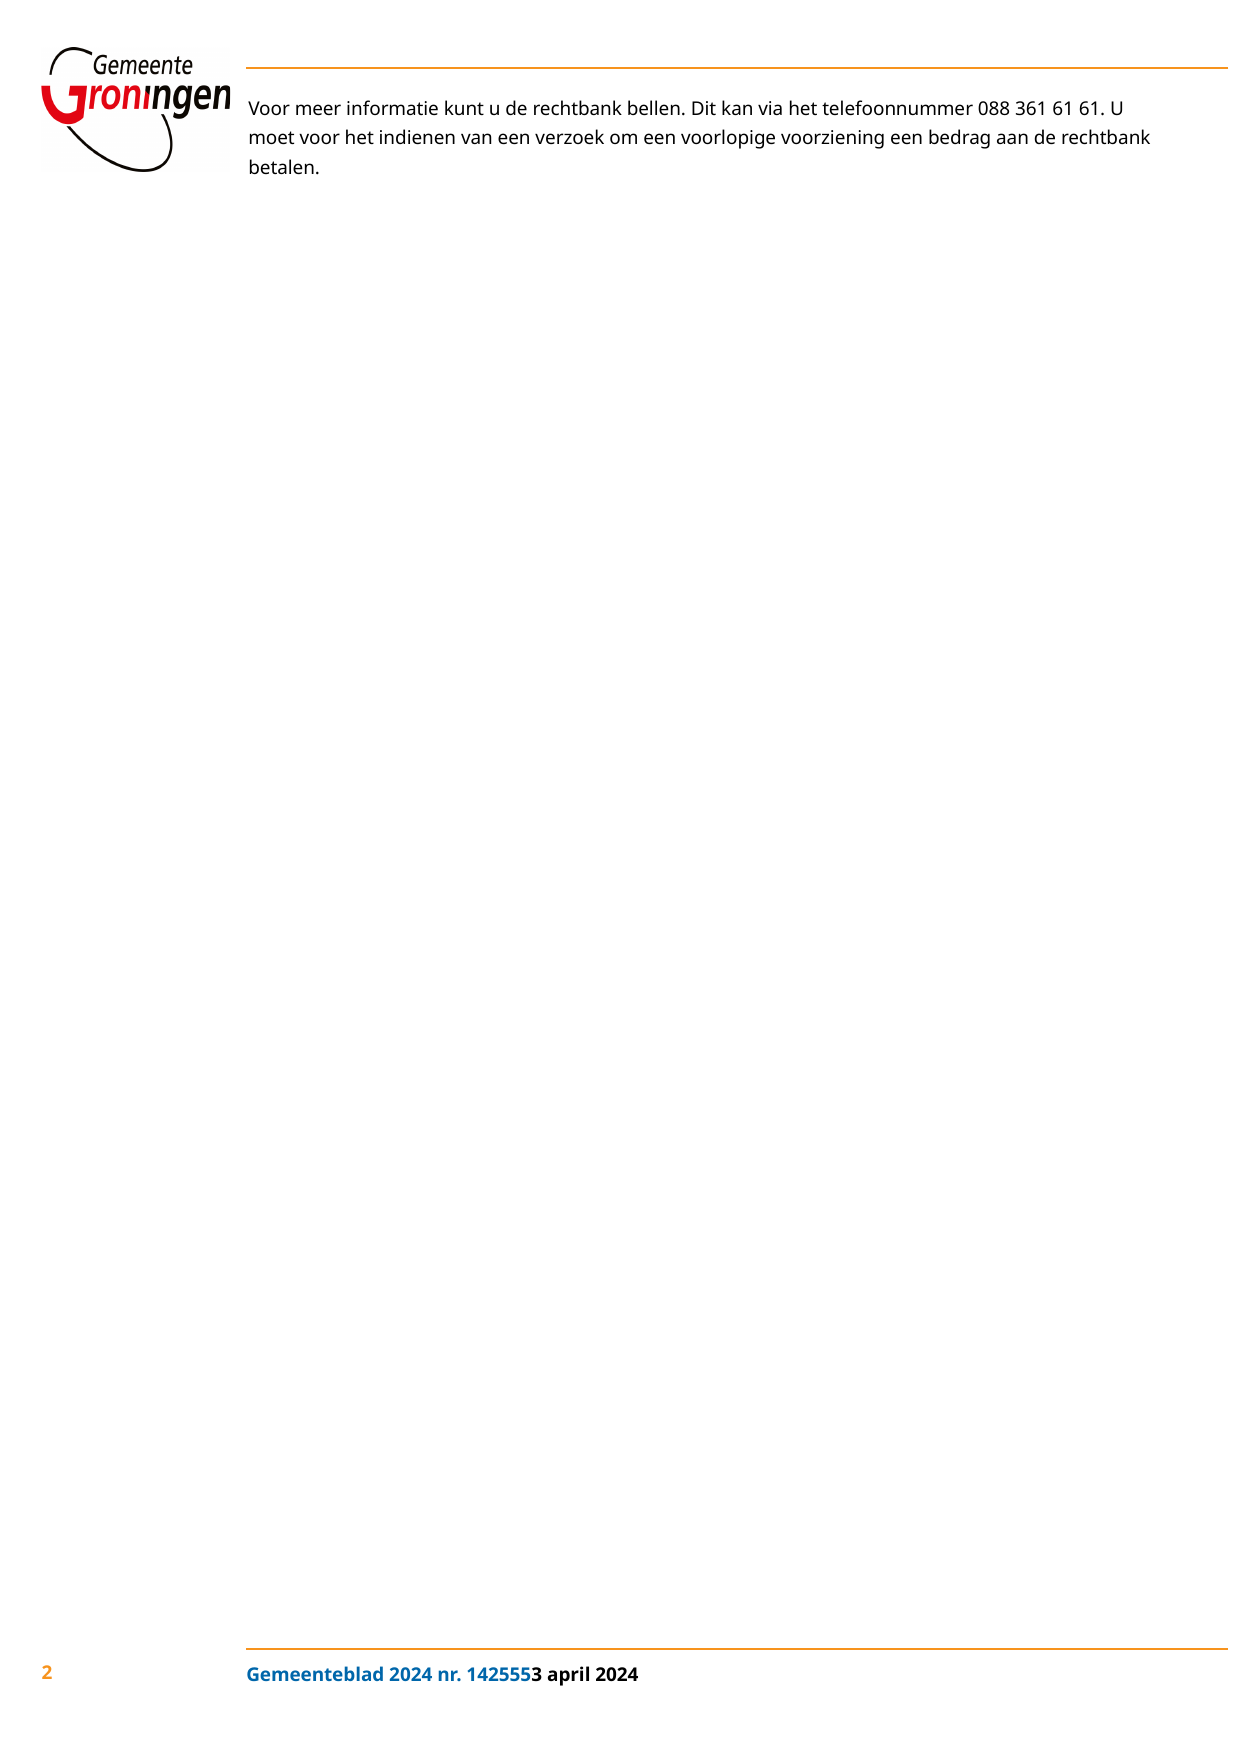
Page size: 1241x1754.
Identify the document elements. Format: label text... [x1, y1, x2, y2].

picture [41, 47, 231, 172]
text Voor meer informatie kunt u de rechtbank bellen. Dit kan via het telefoonnummer 088 361 61 61. U moet voor het indienen van een verzoek om een voorlopige voorziening een bedrag aan de rechtbank betalen. [248, 95, 1152, 180]
